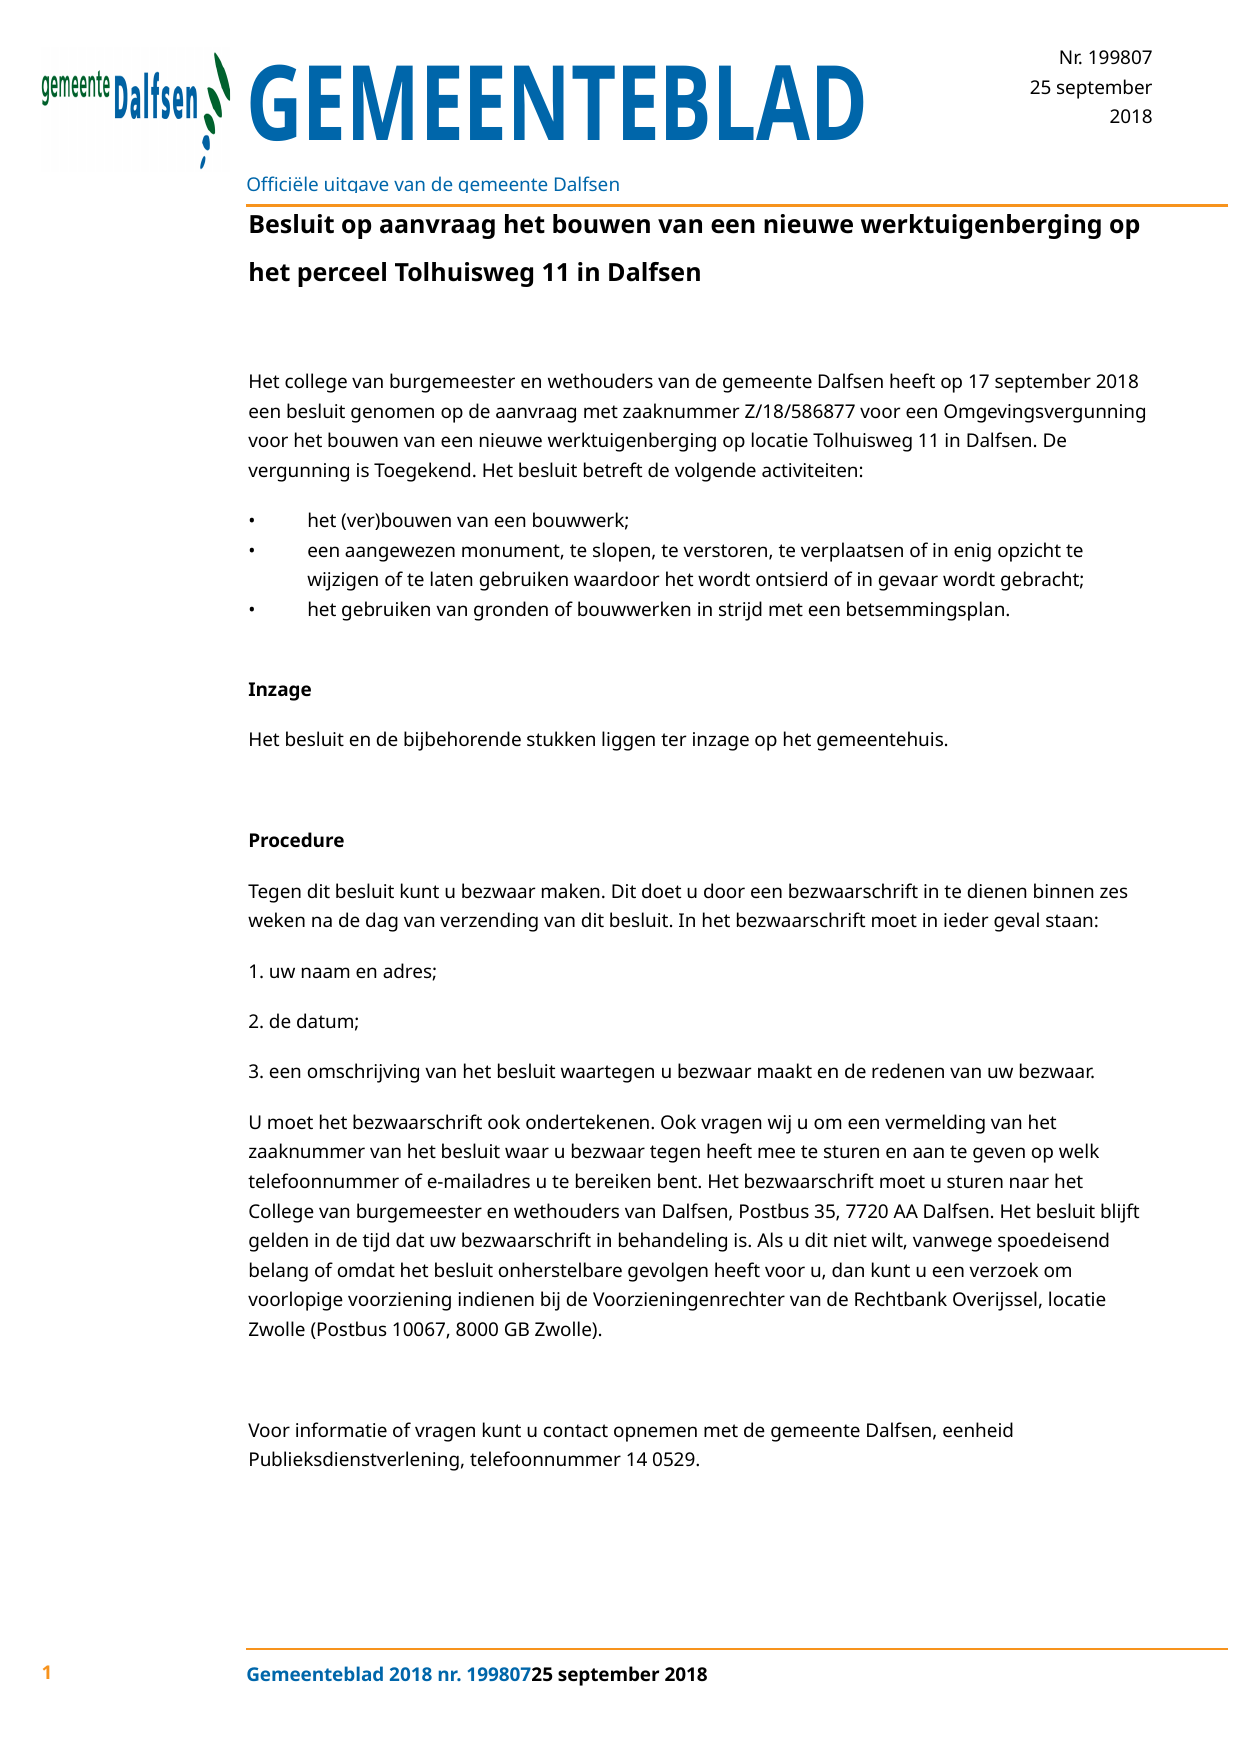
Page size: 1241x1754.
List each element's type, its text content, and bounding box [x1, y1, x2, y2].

text 1. uw naam en adres; [248, 958, 1152, 984]
text Inzage [248, 676, 1152, 702]
text Procedure [248, 827, 1152, 853]
list het gebruiken van gronden of bouwwerken in strijd met een betsemmingsplan. [248, 596, 1152, 622]
picture [41, 47, 231, 172]
text U moet het bezwaarschrift ook ondertekenen. Ook vragen wij u om een vermelding van het zaaknummer van het besluit waar u bezwaar tegen heeft mee te sturen en aan te geven op welk telefoonnummer of e-mailadres u te bereiken bent. Het bezwaarschrift moet u sturen naar het College van burgemeester en wethouders van Dalfsen, Postbus 35, 7720 AA Dalfsen. Het besluit blijft gelden in de tijd dat uw bezwaarschrift in behandeling is. Als u dit niet wilt, vanwege spoedeisend belang of omdat het besluit onherstelbare gevolgen heeft voor u, dan kunt u een verzoek om voorlopige voorziening indienen bij de Voorzieningenrechter van de Rechtbank Overijssel, locatie Zwolle (Postbus 10067, 8000 GB Zwolle). [248, 1109, 1152, 1342]
text 3. een omschrijving van het besluit waartegen u bezwaar maakt en de redenen van uw bezwaar. [248, 1059, 1152, 1084]
text Het college van burgemeester en wethouders van de gemeente Dalfsen heeft op 17 september 2018 een besluit genomen op de aanvraag met zaaknummer Z/18/586877 voor een Omgevingsvergunning voor het bouwen van een nieuwe werktuigenberging op locatie Tolhuisweg 11 in Dalfsen. De vergunning is Toegekend. Het besluit betreft de volgende activiteiten: [248, 368, 1152, 483]
text 2. de datum; [248, 1008, 1152, 1034]
text Besluit op aanvraag het bouwen van een nieuwe werktuigenberging op het perceel Tolhuisweg 11 in Dalfsen [248, 207, 1152, 288]
text Het besluit en de bijbehorende stukken liggen ter inzage op het gemeentehuis. [248, 727, 1152, 752]
list een aangewezen monument, te slopen, te verstoren, te verplaatsen of in enig opzicht te wijzigen of te laten gebruiken waardoor het wordt ontsierd of in gevaar wordt gebracht; [248, 537, 1152, 592]
text Tegen dit besluit kunt u bezwaar maken. Dit doet u door een bezwaarschrift in te dienen binnen zes weken na de dag van verzending van dit besluit. In het bezwaarschrift moet in ieder geval staan: [248, 878, 1152, 933]
list het (ver)bouwen van een bouwwerk; [248, 507, 1152, 533]
text Voor informatie of vragen kunt u contact opnemen met de gemeente Dalfsen, eenheid Publieksdienstverlening, telefoonnummer 14 0529. [248, 1417, 1152, 1472]
